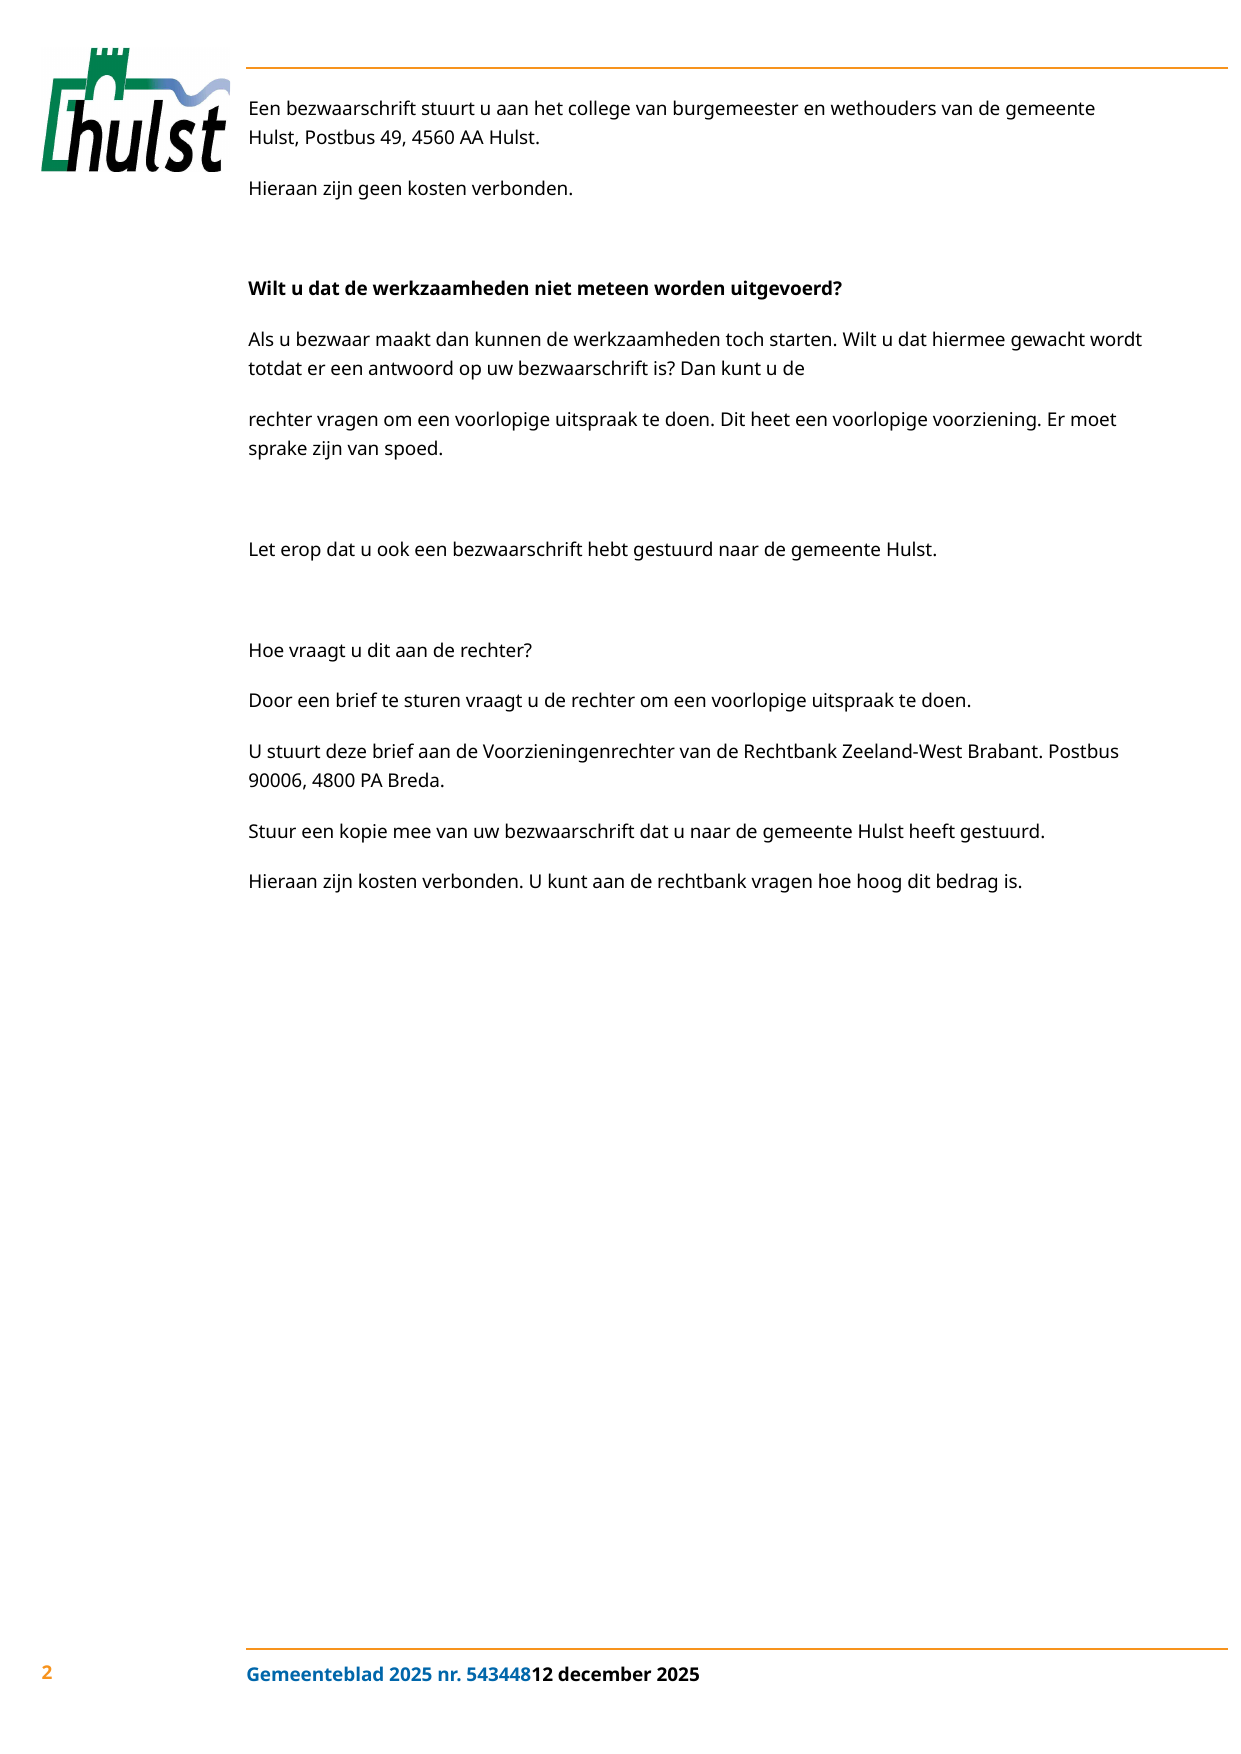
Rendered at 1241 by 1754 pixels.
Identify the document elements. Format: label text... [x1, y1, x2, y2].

text Als u bezwaar maakt dan kunnen de werkzaamheden toch starten. Wilt u dat hiermee gewacht wordt totdat er een antwoord op uw bezwaarschrift is? Dan kunt u de [248, 326, 1152, 381]
text Door een brief te sturen vraagt u de rechter om een voorlopige uitspraak te doen. [248, 688, 1152, 713]
text Een bezwaarschrift stuurt u aan het college van burgemeester en wethouders van de gemeente Hulst, Postbus 49, 4560 AA Hulst. [248, 95, 1152, 150]
text Stuur een kopie mee van uw bezwaarschrift dat u naar de gemeente Hulst heeft gestuurd. [248, 818, 1152, 844]
text Let erop dat u ook een bezwaarschrift hebt gestuurd naar de gemeente Hulst. [248, 536, 1152, 562]
text Hieraan zijn geen kosten verbonden. [248, 175, 1152, 201]
text Wilt u dat de werkzaamheden niet meteen worden uitgevoerd? [248, 276, 1152, 301]
text Hieraan zijn kosten verbonden. U kunt aan de rechtbank vragen hoe hoog dit bedrag is. [248, 868, 1152, 894]
text U stuurt deze brief aan de Voorzieningenrechter van de Rechtbank Zeeland-West Brabant. Postbus 90006, 4800 PA Breda. [248, 738, 1152, 793]
text rechter vragen om een voorlopige uitspraak te doen. Dit heet een voorlopige voorziening. Er moet sprake zijn van spoed. [248, 406, 1152, 461]
text Hoe vraagt u dit aan de rechter? [248, 637, 1152, 663]
picture [41, 47, 231, 172]
